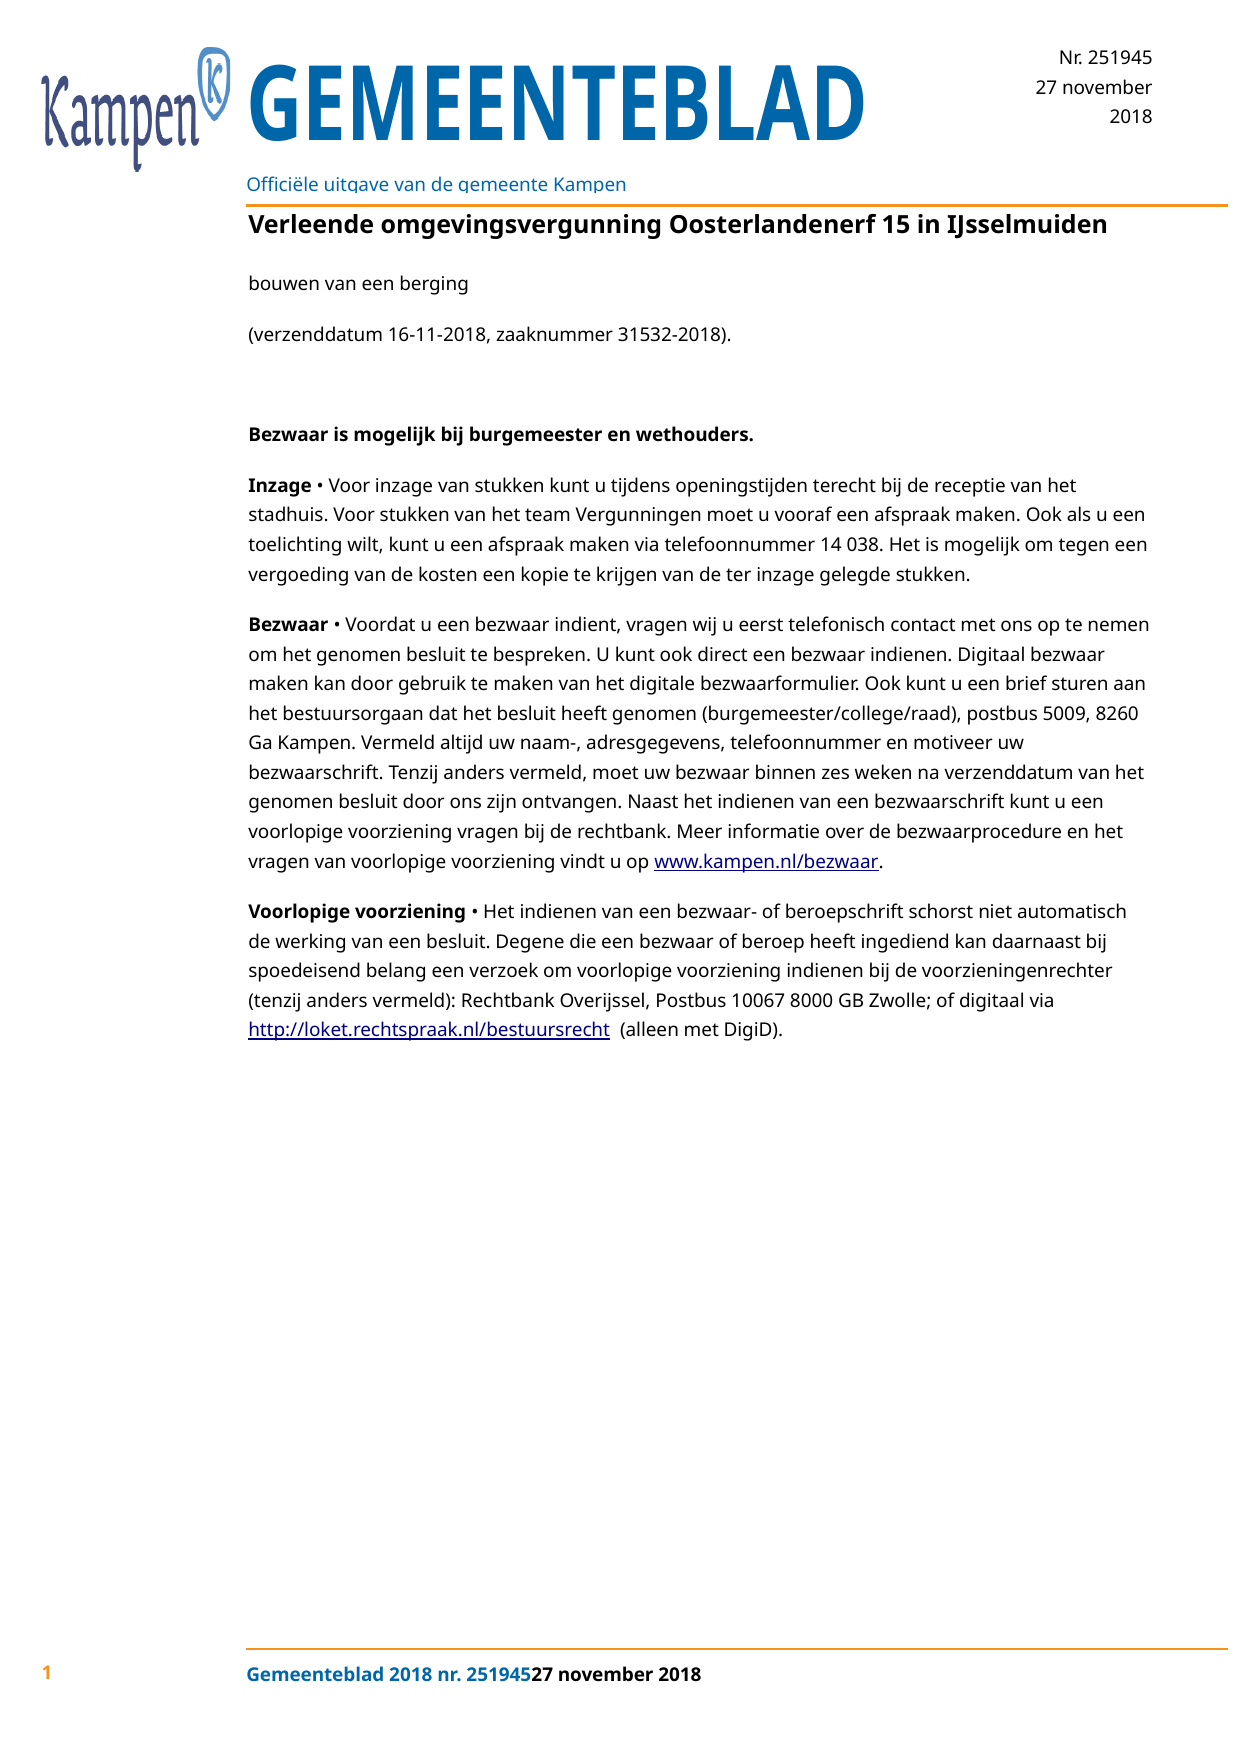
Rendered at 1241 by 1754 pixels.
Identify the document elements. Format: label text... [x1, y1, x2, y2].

text Verleende omgevingsvergunning Oosterlandenerf 15 in IJsselmuiden [248, 207, 1152, 241]
text Voorlopige voorziening • Het indienen van een bezwaar- of beroepschrift schorst niet automatisch de werking van een besluit. Degene die een bezwaar of beroep heeft ingediend kan daarnaast bij spoedeisend belang een verzoek om voorlopige voorziening indienen bij de voorzieningenrechter (tenzij anders vermeld): Rechtbank Overijssel, Postbus 10067 8000 GB Zwolle; of digitaal via http://loket.rechtspraak.nl/bestuursrecht (alleen met DigiD). [248, 898, 1152, 1042]
text Inzage • Voor inzage van stukken kunt u tijdens openingstijden terecht bij de receptie van het stadhuis. Voor stukken van het team Vergunningen moet u vooraf een afspraak maken. Ook als u een toelichting wilt, kunt u een afspraak maken via telefoonnummer 14 038. Het is mogelijk om tegen een vergoeding van de kosten een kopie te krijgen van de ter inzage gelegde stukken. [248, 472, 1152, 586]
text Bezwaar is mogelijk bij burgemeester en wethouders. [248, 422, 1152, 447]
text Bezwaar • Voordat u een bezwaar indient, vragen wij u eerst telefonisch contact met ons op te nemen om het genomen besluit te bespreken. U kunt ook direct een bezwaar indienen. Digitaal bezwaar maken kan door gebruik te maken van het digitale bezwaarformulier. Ook kunt u een brief sturen aan het bestuursorgaan dat het besluit heeft genomen (burgemeester/college/raad), postbus 5009, 8260 Ga Kampen. Vermeld altijd uw naam-, adresgegevens, telefoonnummer en motiveer uw bezwaarschrift. Tenzij anders vermeld, moet uw bezwaar binnen zes weken na verzenddatum van het genomen besluit door ons zijn ontvangen. Naast het indienen van een bezwaarschrift kunt u een voorlopige voorziening vragen bij de rechtbank. Meer informatie over de bezwaarprocedure en het vragen van voorlopige voorziening vindt u op www.kampen.nl/bezwaar. [248, 611, 1152, 873]
text (verzenddatum 16-11-2018, zaaknummer 31532-2018). [248, 321, 1152, 346]
picture [41, 47, 231, 172]
text bouwen van een berging [248, 270, 1152, 296]
